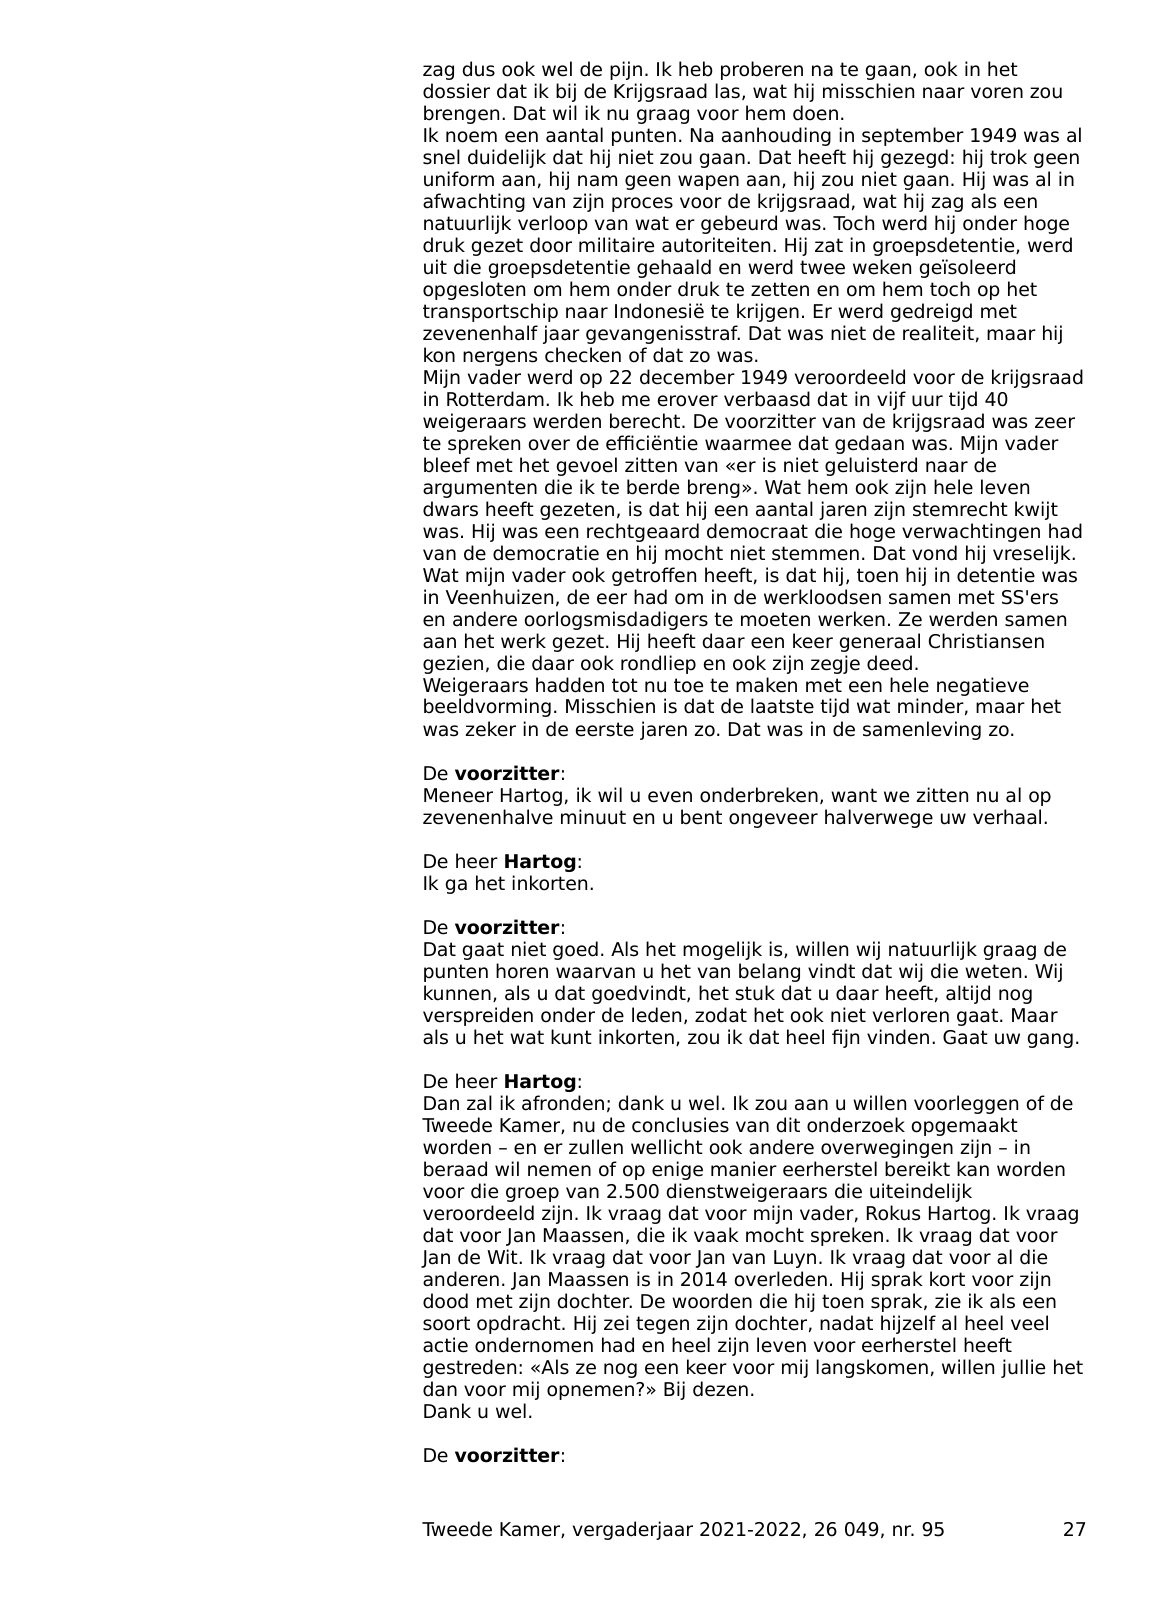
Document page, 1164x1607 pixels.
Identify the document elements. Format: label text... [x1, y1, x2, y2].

text zag dus ook wel de pijn. Ik heb proberen na te gaan, ook in het dossier dat ik bij de Krijgsraad las, wat hij misschien naar voren zou brengen. Dat wil ik nu graag voor hem doen. [422, 59, 1087, 125]
text Dan zal ik afronden; dank u wel. Ik zou aan u willen voorleggen of de Tweede Kamer, nu de conclusies van dit onderzoek opgemaakt worden – en er zullen wellicht ook andere overwegingen zijn – in beraad wil nemen of op enige manier eerherstel bereikt kan worden voor die groep van 2.500 dienstweigeraars die uiteindelijk veroordeeld zijn. Ik vraag dat voor mijn vader, Rokus Hartog. Ik vraag dat voor Jan Maassen, die ik vaak mocht spreken. Ik vraag dat voor Jan de Wit. Ik vraag dat voor Jan van Luyn. Ik vraag dat voor al die anderen. Jan Maassen is in 2014 overleden. Hij sprak kort voor zijn dood met zijn dochter. De woorden die hij toen sprak, zie ik als een soort opdracht. Hij zei tegen zijn dochter, nadat hijzelf al heel veel actie ondernomen had en heel zijn leven voor eerherstel heeft gestreden: «Als ze nog een keer voor mij langskomen, willen jullie het dan voor mij opnemen?» Bij dezen. [422, 1093, 1087, 1401]
text Ik noem een aantal punten. Na aanhouding in september 1949 was al snel duidelijk dat hij niet zou gaan. Dat heeft hij gezegd: hij trok geen uniform aan, hij nam geen wapen aan, hij zou niet gaan. Hij was al in afwachting van zijn proces voor de krijgsraad, wat hij zag als een natuurlijk verloop van wat er gebeurd was. Toch werd hij onder hoge druk gezet door militaire autoriteiten. Hij zat in groepsdetentie, werd uit die groepsdetentie gehaald en werd twee weken geïsoleerd opgesloten om hem onder druk te zetten en om hem toch op het transportschip naar Indonesië te krijgen. Er werd gedreigd met zevenenhalf jaar gevangenisstraf. Dat was niet de realiteit, maar hij kon nergens checken of dat zo was. [422, 125, 1087, 367]
text De voorzitter: [422, 1445, 1087, 1467]
text De heer Hartog: [422, 1071, 1087, 1093]
text Dank u wel. [422, 1401, 1087, 1423]
text Dat gaat niet goed. Als het mogelijk is, willen wij natuurlijk graag de punten horen waarvan u het van belang vindt dat wij die weten. Wij kunnen, als u dat goedvindt, het stuk dat u daar heeft, altijd nog verspreiden onder de leden, zodat het ook niet verloren gaat. Maar als u het wat kunt inkorten, zou ik dat heel fijn vinden. Gaat uw gang. [422, 939, 1087, 1049]
text Weigeraars hadden tot nu toe te maken met een hele negatieve beeldvorming. Misschien is dat de laatste tijd wat minder, maar het was zeker in de eerste jaren zo. Dat was in de samenleving zo. [422, 674, 1087, 740]
text Meneer Hartog, ik wil u even onderbreken, want we zitten nu al op zevenenhalve minuut en u bent ongeveer halverwege uw verhaal. [422, 784, 1087, 828]
text Ik ga het inkorten. [422, 873, 1087, 895]
text De voorzitter: [422, 763, 1087, 784]
text De heer Hartog: [422, 851, 1087, 873]
text De voorzitter: [422, 917, 1087, 939]
text Mijn vader werd op 22 december 1949 veroordeeld voor de krijgsraad in Rotterdam. Ik heb me erover verbaasd dat in vijf uur tijd 40 weigeraars werden berecht. De voorzitter van de krijgsraad was zeer te spreken over de efficiëntie waarmee dat gedaan was. Mijn vader bleef met het gevoel zitten van «er is niet geluisterd naar de argumenten die ik te berde breng». Wat hem ook zijn hele leven dwars heeft gezeten, is dat hij een aantal jaren zijn stemrecht kwijt was. Hij was een rechtgeaard democraat die hoge verwachtingen had van de democratie en hij mocht niet stemmen. Dat vond hij vreselijk. Wat mijn vader ook getroffen heeft, is dat hij, toen hij in detentie was in Veenhuizen, de eer had om in de werkloodsen samen met SS'ers en andere oorlogsmisdadigers te moeten werken. Ze werden samen aan het werk gezet. Hij heeft daar een keer generaal Christiansen gezien, die daar ook rondliep en ook zijn zegje deed. [422, 367, 1087, 674]
